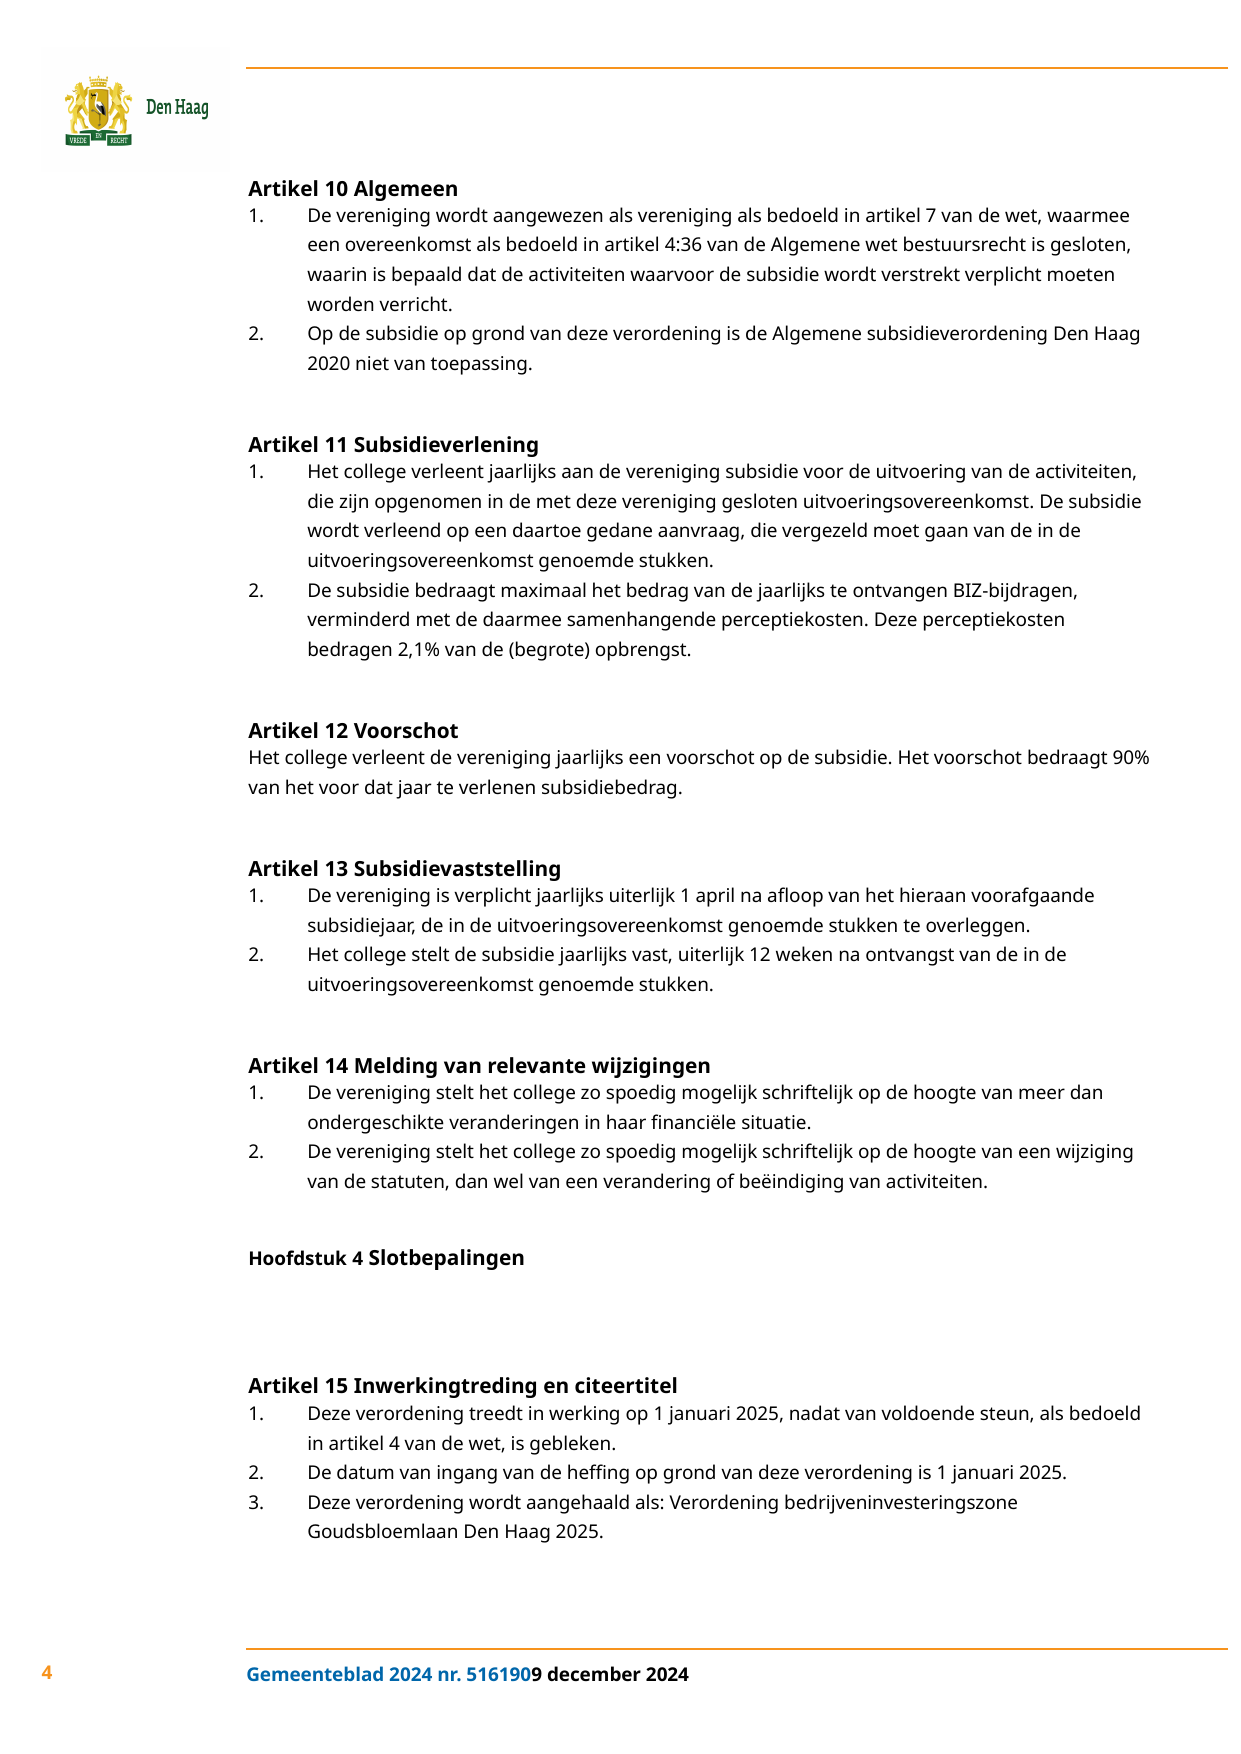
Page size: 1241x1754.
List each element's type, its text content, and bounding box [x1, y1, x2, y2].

list De vereniging is verplicht jaarlijks uiterlijk 1 april na afloop van het hieraan voorafgaande subsidiejaar, de in de uitvoeringsovereenkomst genoemde stukken te overleggen. [248, 882, 1152, 938]
picture [41, 47, 231, 172]
list Deze verordening wordt aangehaald als: Verordening bedrijveninvesteringszone Goudsbloemlaan Den Haag 2025. [248, 1489, 1152, 1544]
text Artikel 13 Subsidievaststelling [248, 854, 1152, 882]
text Artikel 12 Voorschot [248, 716, 1152, 744]
list De vereniging stelt het college zo spoedig mogelijk schriftelijk op de hoogte van een wijziging van de statuten, dan wel van een verandering of beëindiging van activiteiten. [248, 1139, 1152, 1194]
list Op de subsidie op grond van deze verordening is de Algemene subsidieverordening Den Haag 2020 niet van toepassing. [248, 320, 1152, 376]
list De datum van ingang van de heffing op grond van deze verordening is 1 januari 2025. [248, 1459, 1152, 1485]
list Het college verleent jaarlijks aan de vereniging subsidie voor de uitvoering van de activiteiten, die zijn opgenomen in de met deze vereniging gesloten uitvoeringsovereenkomst. De subsidie wordt verleend op een daartoe gedane aanvraag, die vergezeld moet gaan van de in de uitvoeringsovereenkomst genoemde stukken. [248, 458, 1152, 573]
list De vereniging wordt aangewezen als vereniging als bedoeld in artikel 7 van de wet, waarmee een overeenkomst als bedoeld in artikel 4:36 van de Algemene wet bestuursrecht is gesloten, waarin is bepaald dat de activiteiten waarvoor de subsidie wordt verstrekt verplicht moeten worden verricht. [248, 202, 1152, 317]
list Het college stelt de subsidie jaarlijks vast, uiterlijk 12 weken na ontvangst van de in de uitvoeringsovereenkomst genoemde stukken. [248, 942, 1152, 997]
text Hoofdstuk 4 Slotbepalingen [248, 1243, 1152, 1272]
text Artikel 15 Inwerkingtreding en citeertitel [248, 1372, 1152, 1400]
list De subsidie bedraagt maximaal het bedrag van de jaarlijks te ontvangen BIZ-bijdragen, verminderd met de daarmee samenhangende perceptiekosten. Deze perceptiekosten bedragen 2,1% van de (begrote) opbrengst. [248, 577, 1152, 662]
text Artikel 10 Algemeen [248, 174, 1152, 202]
text Artikel 14 Melding van relevante wijzigingen [248, 1051, 1152, 1079]
text Het college verleent de vereniging jaarlijks een voorschot op de subsidie. Het voorschot bedraagt 90% van het voor dat jaar te verlenen subsidiebedrag. [248, 744, 1152, 800]
list De vereniging stelt het college zo spoedig mogelijk schriftelijk op de hoogte van meer dan ondergeschikte veranderingen in haar financiële situatie. [248, 1079, 1152, 1135]
list Deze verordening treedt in werking op 1 januari 2025, nadat van voldoende steun, als bedoeld in artikel 4 van de wet, is gebleken. [248, 1400, 1152, 1455]
text Artikel 11 Subsidieverlening [248, 430, 1152, 458]
